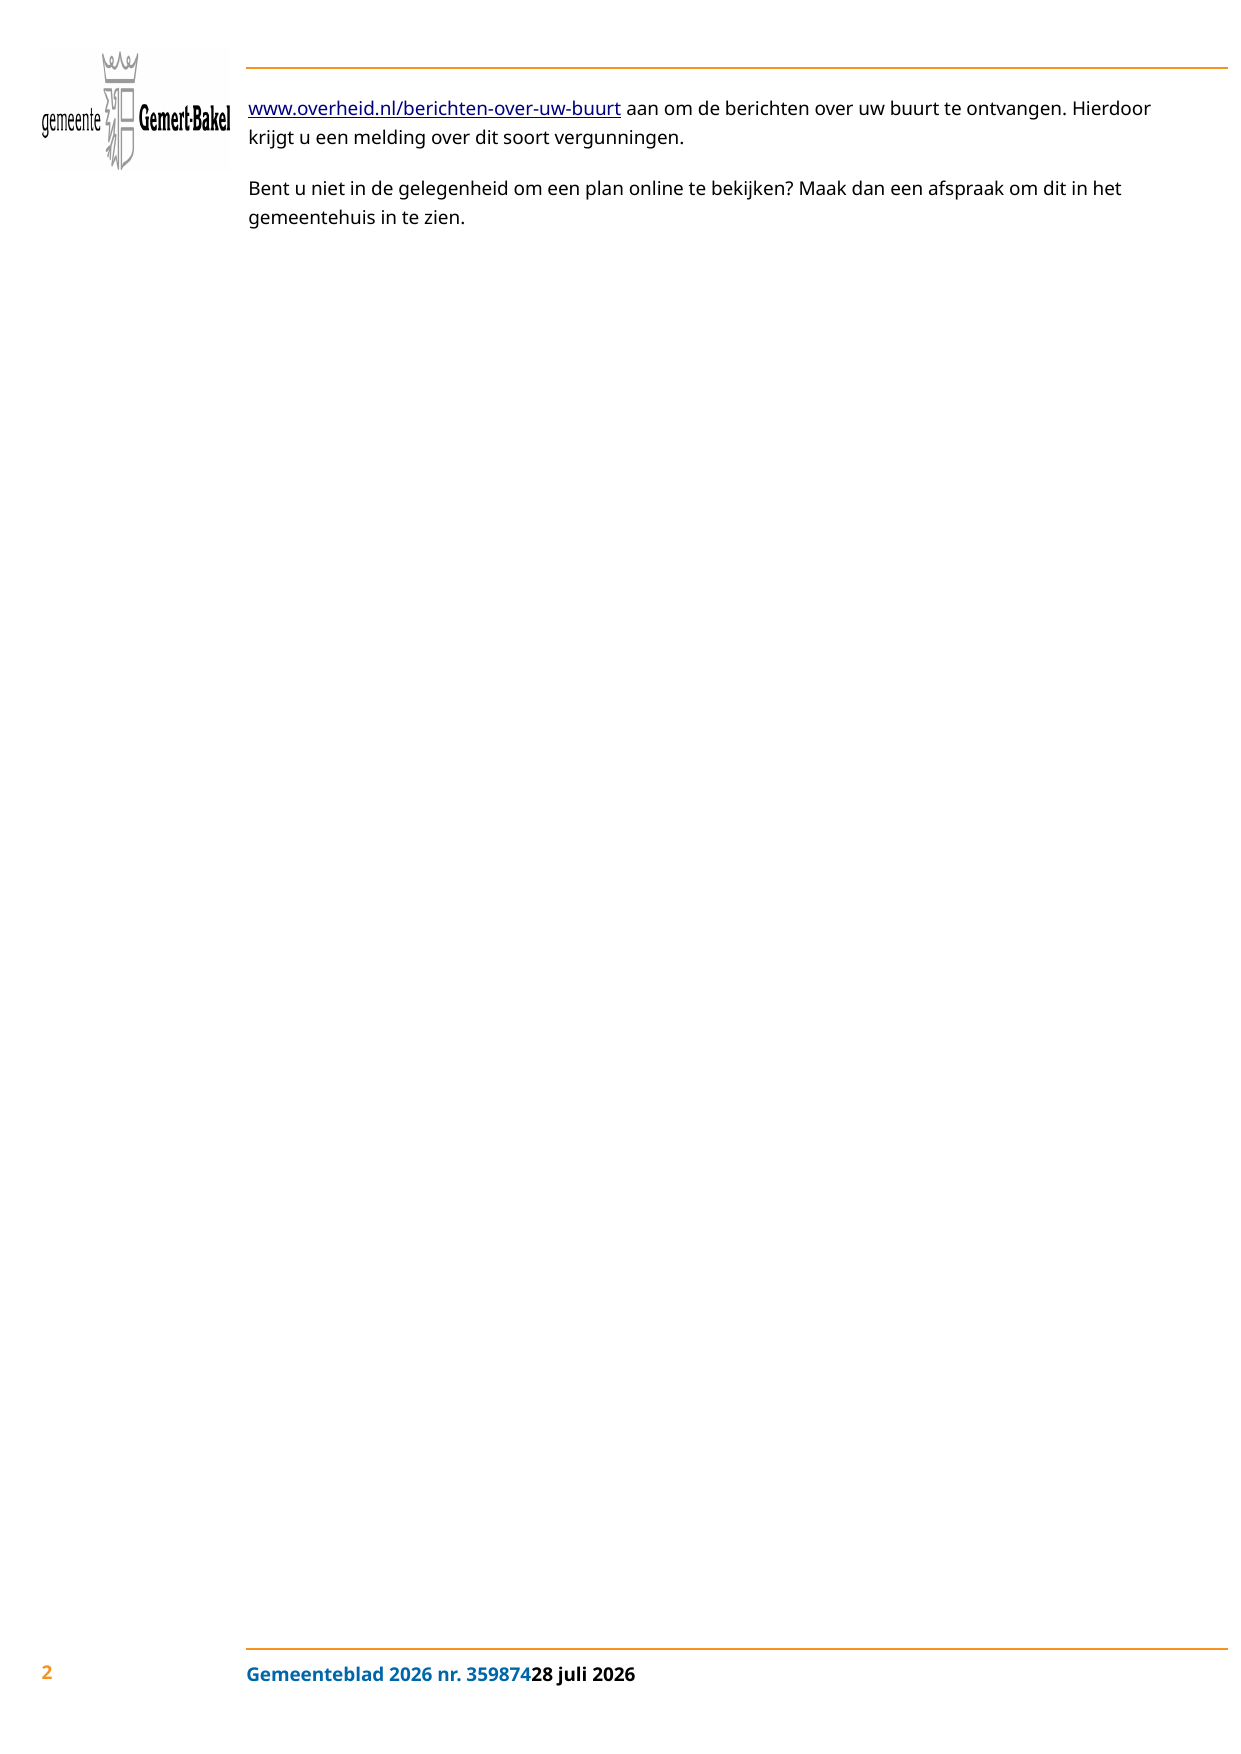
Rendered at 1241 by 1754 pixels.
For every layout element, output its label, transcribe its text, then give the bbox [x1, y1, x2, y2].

text Bent u niet in de gelegenheid om een plan online te bekijken? Maak dan een afspraak om dit in het gemeentehuis in te zien. [248, 175, 1152, 230]
picture [41, 47, 231, 172]
text www.overheid.nl/berichten-over-uw-buurt aan om de berichten over uw buurt te ontvangen. Hierdoor krijgt u een melding over dit soort vergunningen. [248, 95, 1152, 150]
